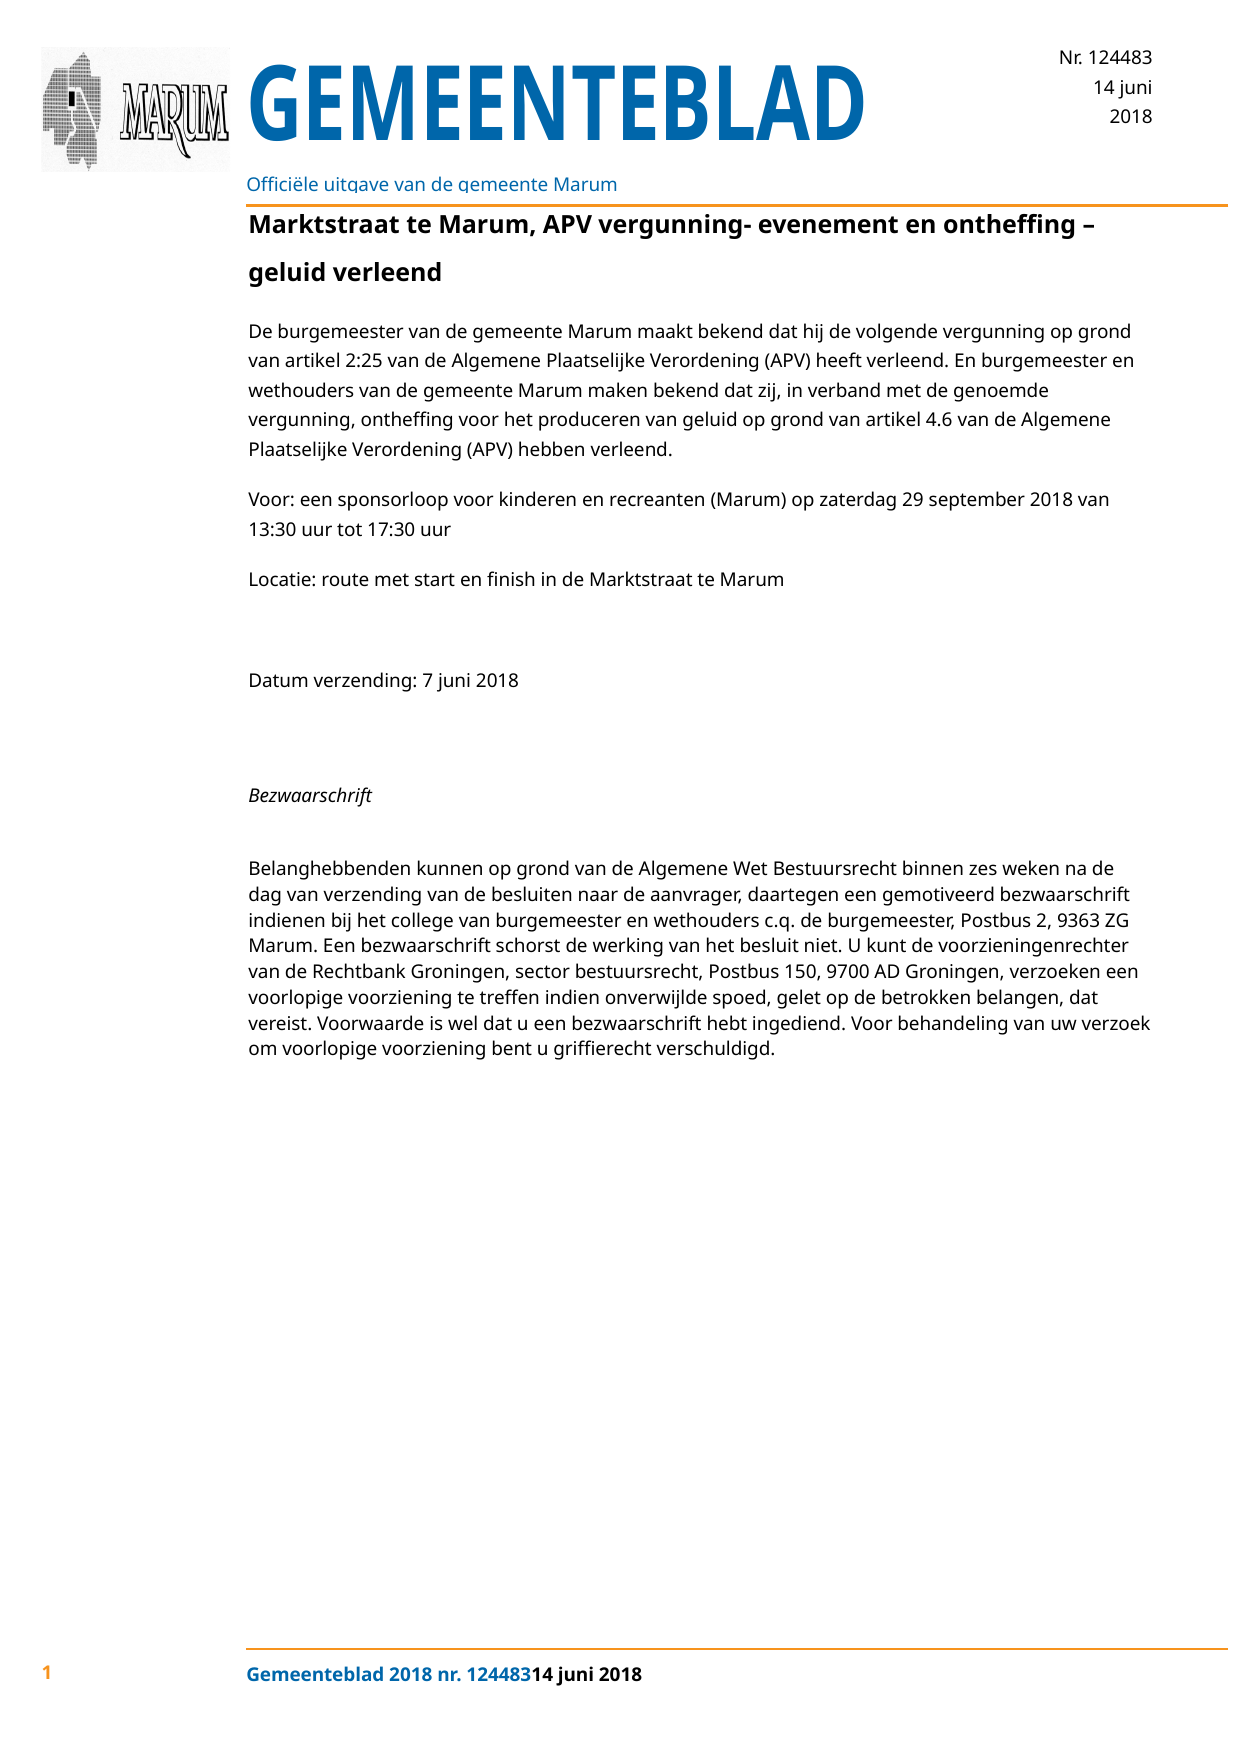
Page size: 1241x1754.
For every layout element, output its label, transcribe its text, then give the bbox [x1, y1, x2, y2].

text Voor: een sponsorloop voor kinderen en recreanten (Marum) op zaterdag 29 september 2018 van 13:30 uur tot 17:30 uur [248, 487, 1152, 542]
picture [41, 47, 231, 172]
text Marktstraat te Marum, APV vergunning- evenement en ontheffing – geluid verleend [248, 207, 1152, 288]
text De burgemeester van de gemeente Marum maakt bekend dat hij de volgende vergunning op grond van artikel 2:25 van de Algemene Plaatselijke Verordening (APV) heeft verleend. En burgemeester en wethouders van de gemeente Marum maken bekend dat zij, in verband met de genoemde vergunning, ontheffing voor het produceren van geluid op grond van artikel 4.6 van de Algemene Plaatselijke Verordening (APV) hebben verleend. [248, 318, 1152, 462]
text Locatie: route met start en finish in de Marktstraat te Marum [248, 567, 1152, 592]
text Belanghebbenden kunnen op grond van de Algemene Wet Bestuursrecht binnen zes weken na de dag van verzending van de besluiten naar de aanvrager, daartegen een gemotiveerd bezwaarschrift indienen bij het college van burgemeester en wethouders c.q. de burgemeester, Postbus 2, 9363 ZG Marum. Een bezwaarschrift schorst de werking van het besluit niet. U kunt de voorzieningenrechter van de Rechtbank Groningen, sector bestuursrecht, Postbus 150, 9700 AD Groningen, verzoeken een voorlopige voorziening te treffen indien onverwijlde spoed, gelet op de betrokken belangen, dat vereist. Voorwaarde is wel dat u een bezwaarschrift hebt ingediend. Voor behandeling van uw verzoek om voorlopige voorziening bent u griffierecht verschuldigd. [248, 855, 1152, 1061]
text Bezwaarschrift [248, 782, 1152, 808]
text Datum verzending: 7 juni 2018 [248, 667, 1152, 693]
